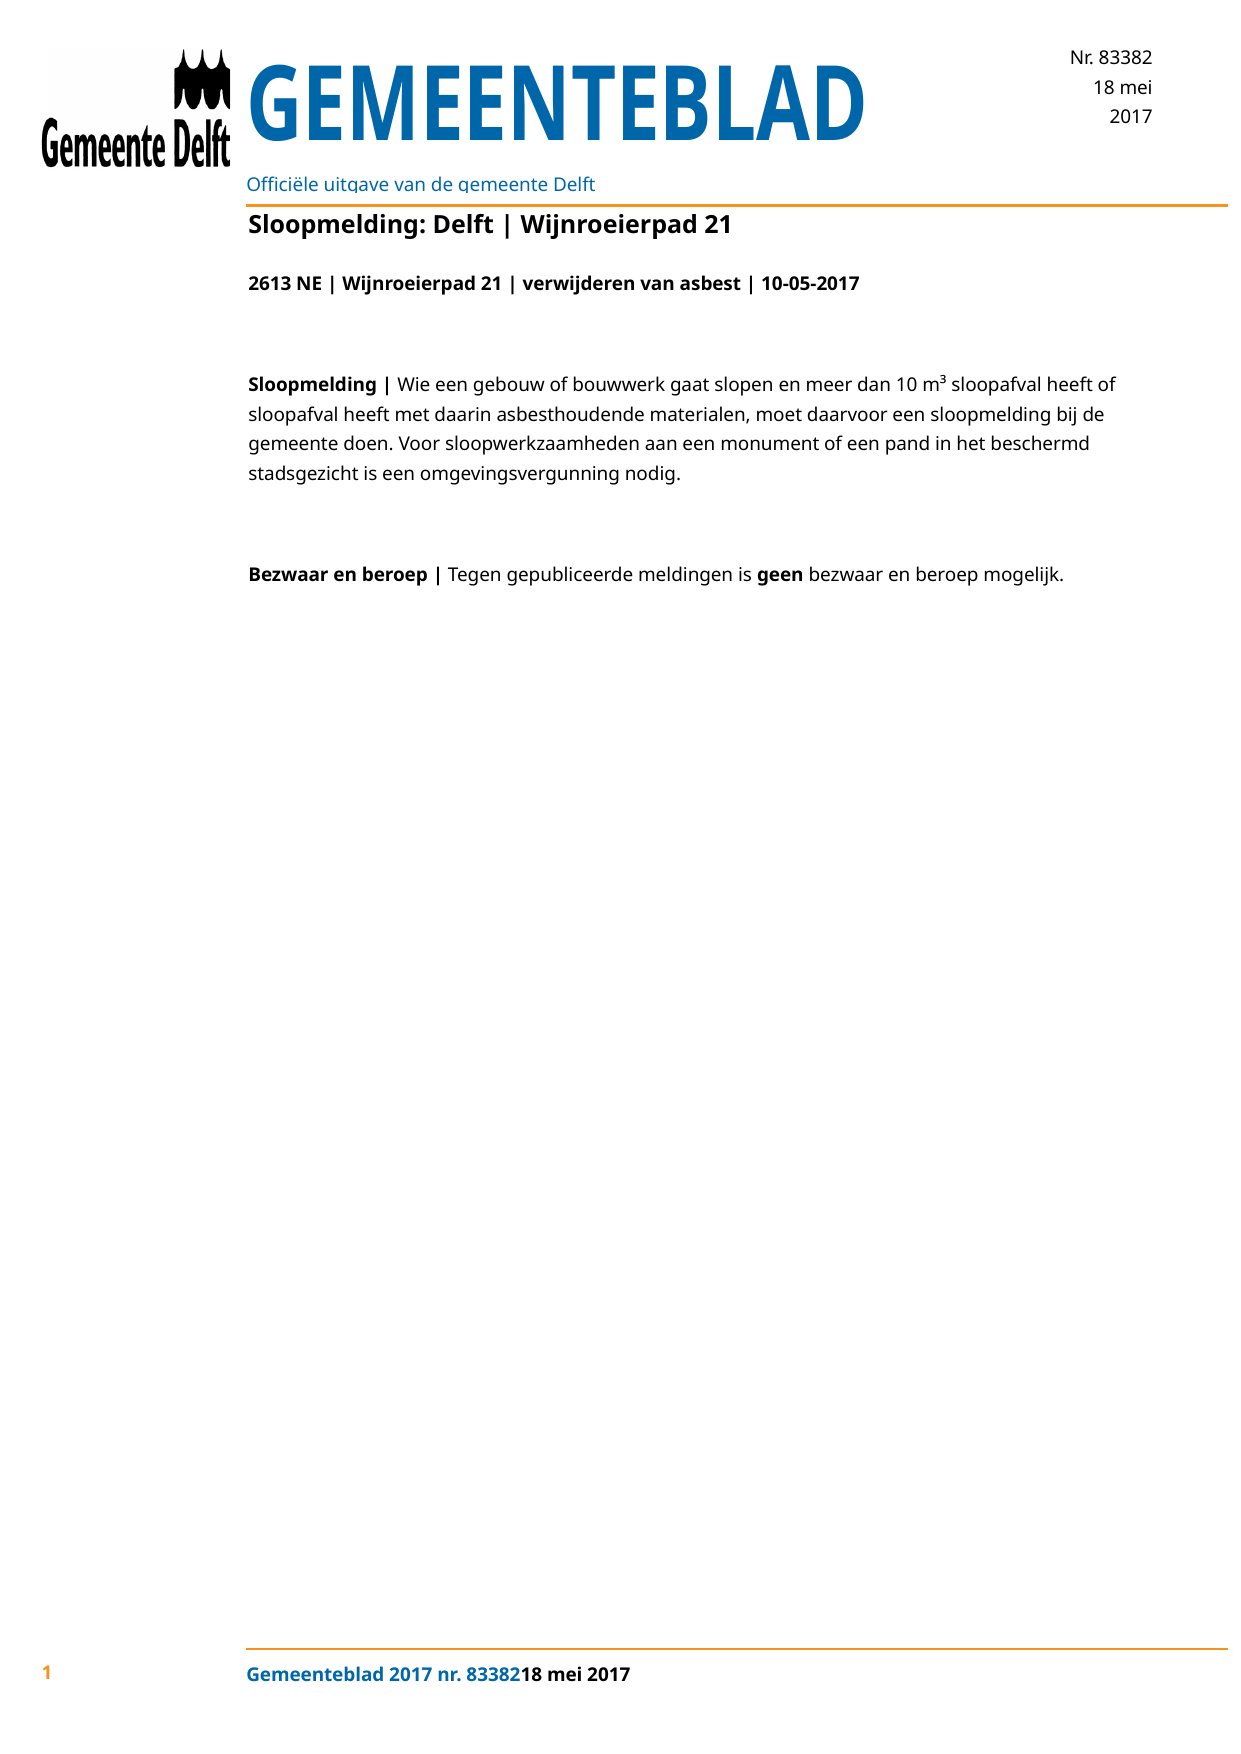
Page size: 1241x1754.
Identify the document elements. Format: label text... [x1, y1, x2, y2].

text Sloopmelding: Delft | Wijnroeierpad 21 [248, 207, 1152, 241]
text Sloopmelding | Wie een gebouw of bouwwerk gaat slopen en meer dan 10 m³ sloopafval heeft of sloopafval heeft met daarin asbesthoudende materialen, moet daarvoor een sloopmelding bij de gemeente doen. Voor sloopwerkzaamheden aan een monument of een pand in het beschermd stadsgezicht is een omgevingsvergunning nodig. [248, 371, 1152, 486]
picture [41, 47, 231, 172]
text Bezwaar en beroep | Tegen gepubliceerde meldingen is geen bezwaar en beroep mogelijk. [248, 561, 1152, 586]
text 2613 NE | Wijnroeierpad 21 | verwijderen van asbest | 10-05-2017 [248, 270, 1152, 296]
